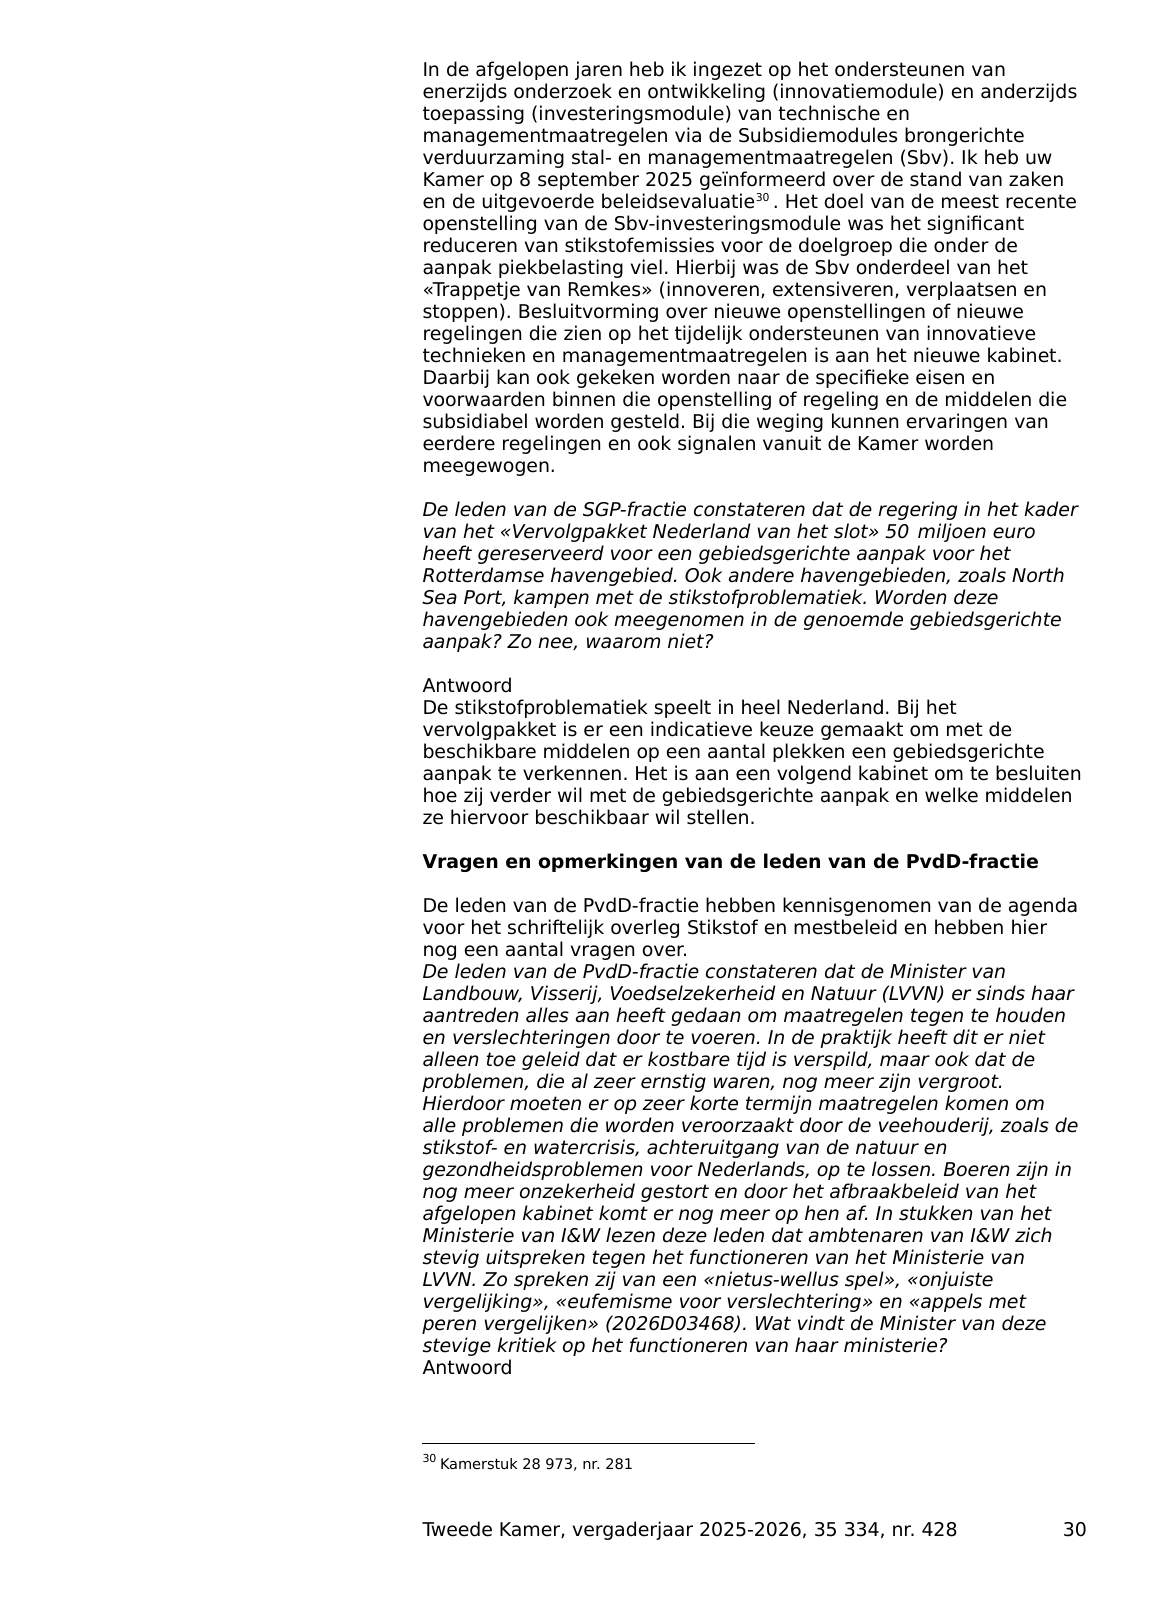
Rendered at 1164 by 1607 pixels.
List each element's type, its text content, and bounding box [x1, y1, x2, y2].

subtitle Vragen en opmerkingen van de leden van de PvdD-fractie [422, 851, 1087, 873]
text In de afgelopen jaren heb ik ingezet op het ondersteunen van enerzijds onderzoek en ontwikkeling (innovatiemodule) en anderzijds toepassing (investeringsmodule) van technische en managementmaatregelen via de Subsidiemodules brongerichte verduurzaming stal- en managementmaatregelen (Sbv). Ik heb uw Kamer op 8 september 2025 geïnformeerd over de stand van zaken en de uitgevoerde beleidsevaluatie. Het doel van de meest recente openstelling van de Sbv-investeringsmodule was het significant reduceren van stikstofemissies voor de doelgroep die onder de aanpak piekbelasting viel. Hierbij was de Sbv onderdeel van het «Trappetje van Remkes» (innoveren, extensiveren, verplaatsen en stoppen). Besluitvorming over nieuwe openstellingen of nieuwe regelingen die zien op het tijdelijk ondersteunen van innovatieve technieken en managementmaatregelen is aan het nieuwe kabinet. Daarbij kan ook gekeken worden naar de specifieke eisen en voorwaarden binnen die openstelling of regeling en de middelen die subsidiabel worden gesteld. Bij die weging kunnen ervaringen van eerdere regelingen en ook signalen vanuit de Kamer worden meegewogen. [422, 59, 1087, 477]
text De stikstofproblematiek speelt in heel Nederland. Bij het vervolgpakket is er een indicatieve keuze gemaakt om met de beschikbare middelen op een aantal plekken een gebiedsgerichte aanpak te verkennen. Het is aan een volgend kabinet om te besluiten hoe zij verder wil met de gebiedsgerichte aanpak en welke middelen ze hiervoor beschikbaar wil stellen. [422, 697, 1087, 829]
text Antwoord [422, 675, 1087, 697]
text Antwoord [422, 1357, 1087, 1379]
text De leden van de PvdD-fractie constateren dat de Minister van Landbouw, Visserij, Voedselzekerheid en Natuur (LVVN) er sinds haar aantreden alles aan heeft gedaan om maatregelen tegen te houden en verslechteringen door te voeren. In de praktijk heeft dit er niet alleen toe geleid dat er kostbare tijd is verspild, maar ook dat de problemen, die al zeer ernstig waren, nog meer zijn vergroot. Hierdoor moeten er op zeer korte termijn maatregelen komen om alle problemen die worden veroorzaakt door de veehouderij, zoals de stikstof- en watercrisis, achteruitgang van de natuur en gezondheidsproblemen voor Nederlands, op te lossen. Boeren zijn in nog meer onzekerheid gestort en door het afbraakbeleid van het afgelopen kabinet komt er nog meer op hen af. In stukken van het Ministerie van I&W lezen deze leden dat ambtenaren van I&W zich stevig uitspreken tegen het functioneren van het Ministerie van LVVN. Zo spreken zij van een «nietus-wellus spel», «onjuiste vergelijking», «eufemisme voor verslechtering» en «appels met peren vergelijken» (2026D03468). Wat vindt de Minister van deze stevige kritiek op het functioneren van haar ministerie? [422, 961, 1087, 1357]
text De leden van de PvdD-fractie hebben kennisgenomen van de agenda voor het schriftelijk overleg Stikstof en mestbeleid en hebben hier nog een aantal vragen over. [422, 895, 1087, 961]
text De leden van de SGP-fractie constateren dat de regering in het kader van het «Vervolgpakket Nederland van het slot» 50 miljoen euro heeft gereserveerd voor een gebiedsgerichte aanpak voor het Rotterdamse havengebied. Ook andere havengebieden, zoals North Sea Port, kampen met de stikstofproblematiek. Worden deze havengebieden ook meegenomen in de genoemde gebiedsgerichte aanpak? Zo nee, waarom niet? [422, 499, 1087, 653]
text Kamerstuk 28 973, nr. 281 [422, 1452, 1087, 1474]
